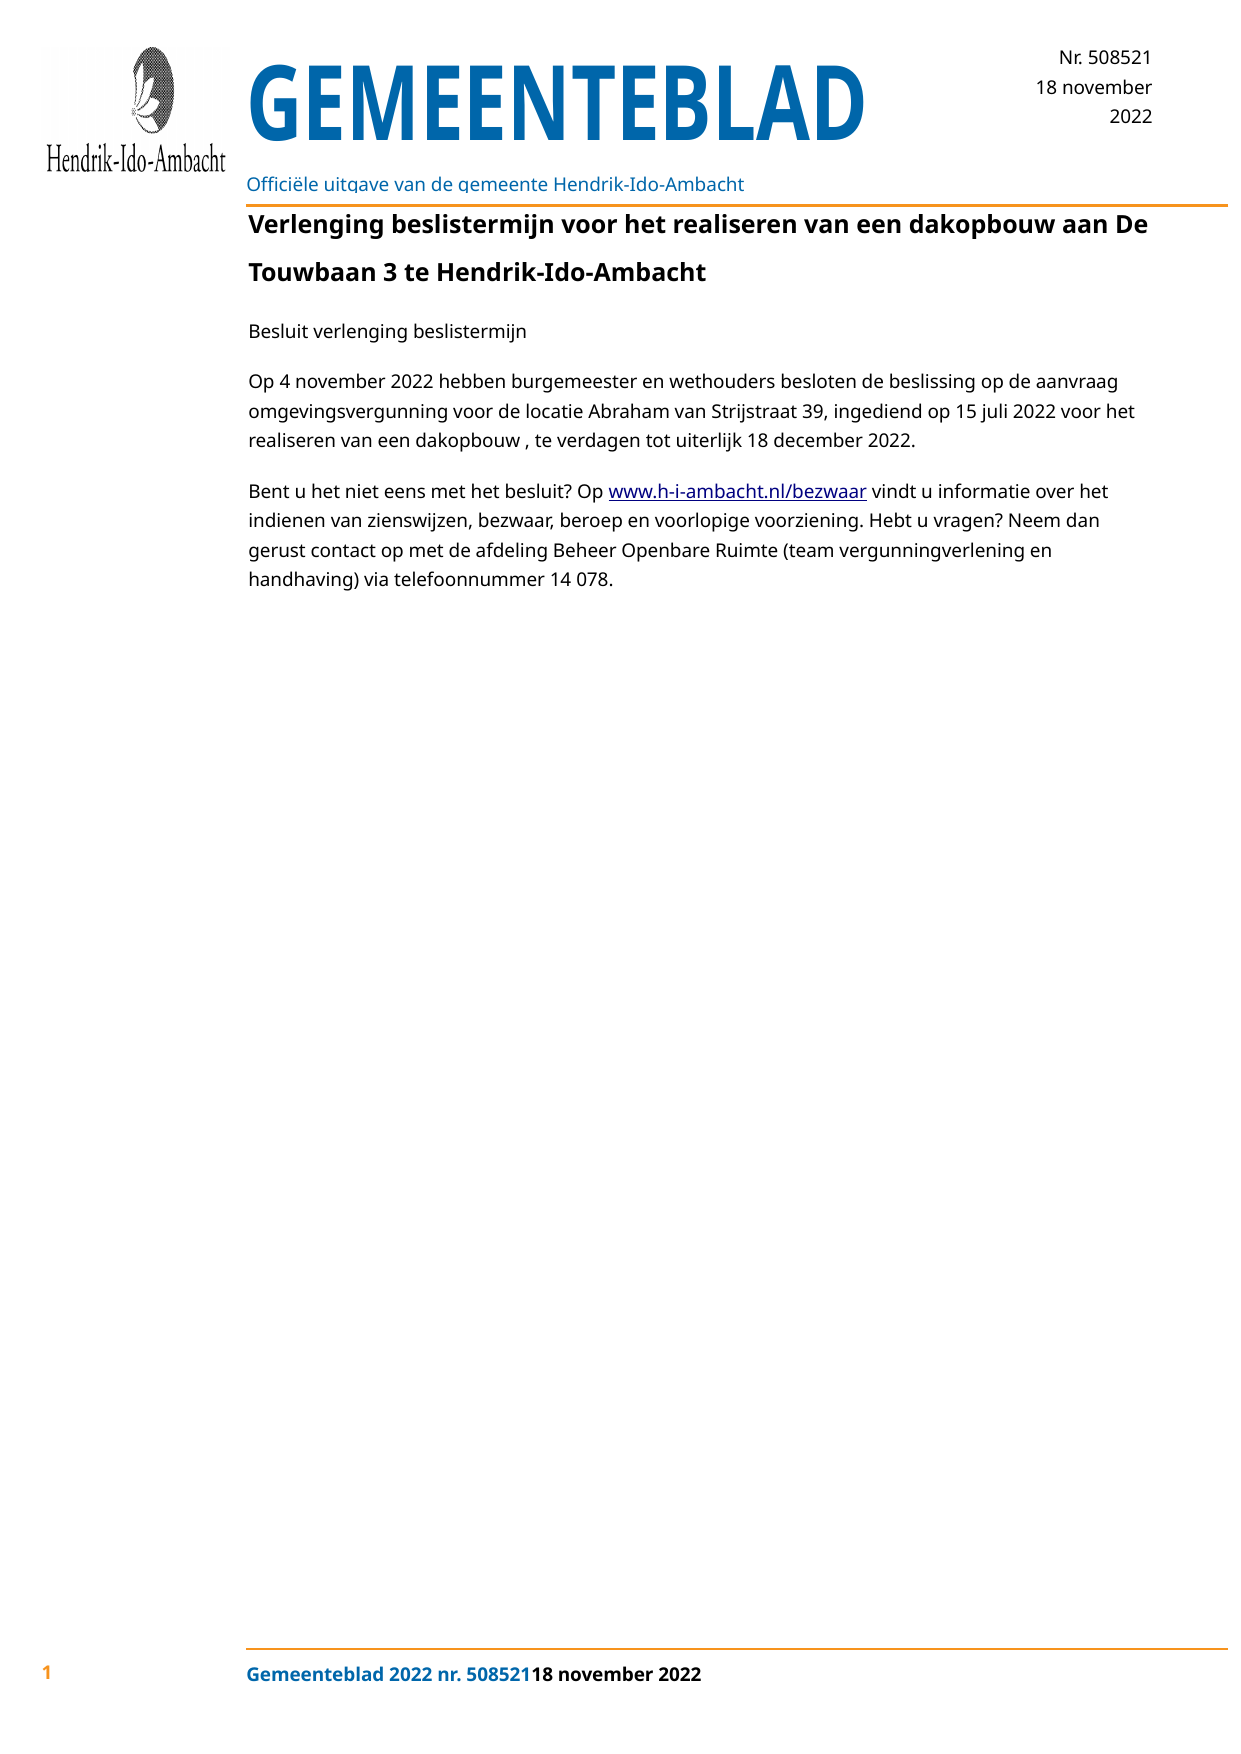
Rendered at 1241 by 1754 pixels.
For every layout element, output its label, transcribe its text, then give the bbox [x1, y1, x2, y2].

text Op 4 november 2022 hebben burgemeester en wethouders besloten de beslissing op de aanvraag omgevingsvergunning voor de locatie Abraham van Strijstraat 39, ingediend op 15 juli 2022 voor het realiseren van een dakopbouw , te verdagen tot uiterlijk 18 december 2022. [248, 368, 1152, 453]
text Bent u het niet eens met het besluit? Op www.h-i-ambacht.nl/bezwaar vindt u informatie over het indienen van zienswijzen, bezwaar, beroep en voorlopige voorziening. Hebt u vragen? Neem dan gerust contact op met de afdeling Beheer Openbare Ruimte (team vergunningverlening en handhaving) via telefoonnummer 14 078. [248, 478, 1152, 592]
picture [41, 47, 231, 172]
text Besluit verlenging beslistermijn [248, 318, 1152, 344]
text Verlenging beslistermijn voor het realiseren van een dakopbouw aan De Touwbaan 3 te Hendrik-Ido-Ambacht [248, 207, 1152, 288]
